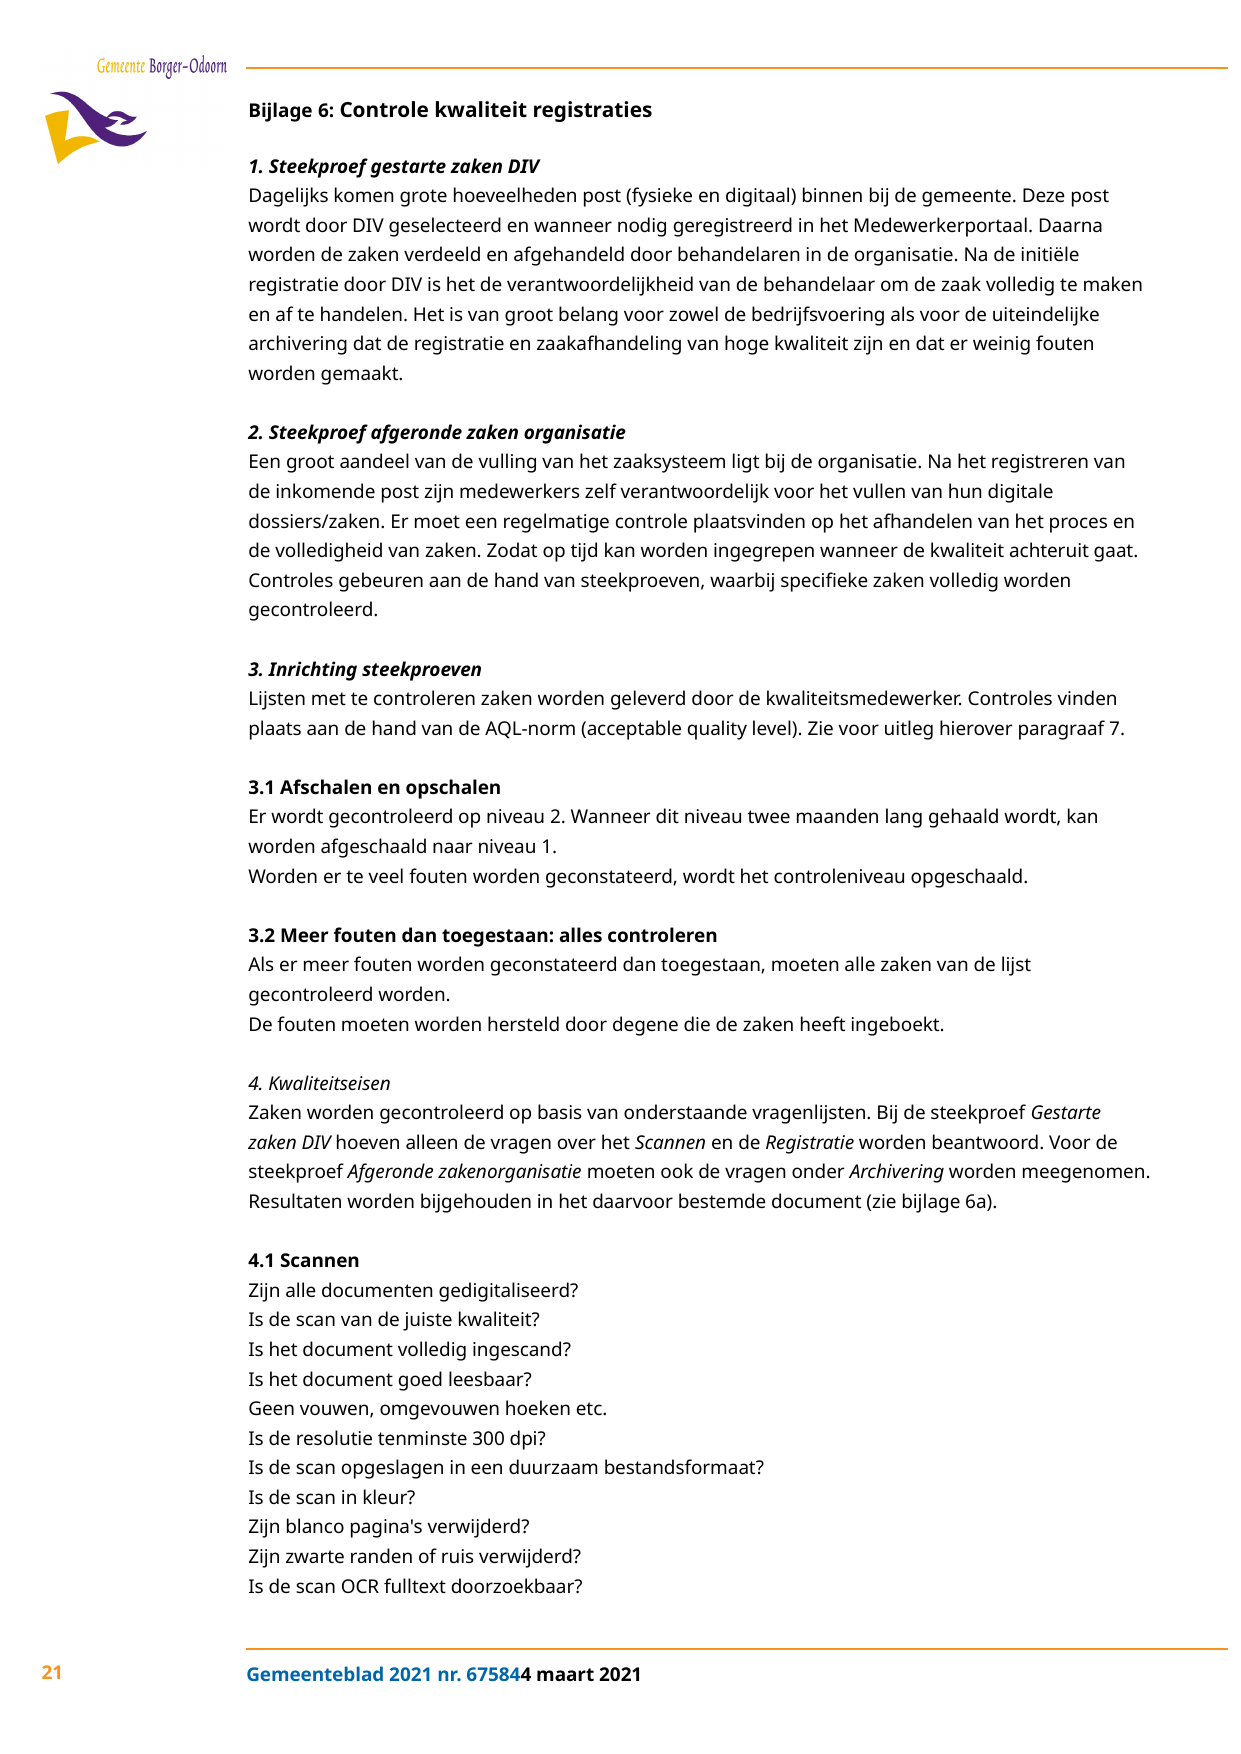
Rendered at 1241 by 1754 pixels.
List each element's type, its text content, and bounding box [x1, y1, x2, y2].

text Is de resolutie tenminste 300 dpi? [248, 1425, 1152, 1451]
text Zijn alle documenten gedigitaliseerd? [248, 1277, 1152, 1303]
text 1. Steekproef gestarte zaken DIV [248, 153, 1152, 179]
text Als er meer fouten worden geconstateerd dan toegestaan, moeten alle zaken van de lijst gecontroleerd worden. [248, 952, 1152, 1007]
picture [41, 47, 231, 172]
text Dagelijks komen grote hoeveelheden post (fysieke en digitaal) binnen bij de gemeente. Deze post wordt door DIV geselecteerd en wanneer nodig geregistreerd in het Medewerkerportaal. Daarna worden de zaken verdeeld en afgehandeld door behandelaren in de organisatie. Na de initiële registratie door DIV is het de verantwoordelijkheid van de behandelaar om de zaak volledig te maken en af te handelen. Het is van groot belang voor zowel de bedrijfsvoering als voor de uiteindelijke archivering dat de registratie en zaakafhandeling van hoge kwaliteit zijn en dat er weinig fouten worden gemaakt. [248, 182, 1152, 386]
text Is de scan opgeslagen in een duurzaam bestandsformaat? [248, 1454, 1152, 1480]
text Er wordt gecontroleerd op niveau 2. Wanneer dit niveau twee maanden lang gehaald wordt, kan worden afgeschaald naar niveau 1. [248, 804, 1152, 859]
text Zijn zwarte randen of ruis verwijderd? [248, 1543, 1152, 1569]
text Zijn blanco pagina's verwijderd? [248, 1514, 1152, 1539]
text 3.1 Afschalen en opschalen [248, 774, 1152, 800]
text Is het document goed leesbaar? [248, 1366, 1152, 1392]
text Resultaten worden bijgehouden in het daarvoor bestemde document (zie bijlage 6a). [248, 1188, 1152, 1214]
text Een groot aandeel van de vulling van het zaaksysteem ligt bij de organisatie. Na het registreren van de inkomende post zijn medewerkers zelf verantwoordelijk voor het vullen van hun digitale dossiers/zaken. Er moet een regelmatige controle plaatsvinden op het afhandelen van het proces en de volledigheid van zaken. Zodat op tijd kan worden ingegrepen wanneer de kwaliteit achteruit gaat. Controles gebeuren aan de hand van steekproeven, waarbij specifieke zaken volledig worden gecontroleerd. [248, 449, 1152, 622]
text 2. Steekproef afgeronde zaken organisatie [248, 419, 1152, 445]
text Is het document volledig ingescand? [248, 1336, 1152, 1362]
text 4.1 Scannen [248, 1247, 1152, 1273]
text De fouten moeten worden hersteld door degene die de zaken heeft ingeboekt. [248, 1011, 1152, 1037]
text 4. Kwaliteitseisen [248, 1070, 1152, 1096]
text 3. Inrichting steekproeven [248, 656, 1152, 682]
text 3.2 Meer fouten dan toegestaan: alles controleren [248, 922, 1152, 948]
text Is de scan van de juiste kwaliteit? [248, 1307, 1152, 1332]
text Is de scan in kleur? [248, 1484, 1152, 1510]
text Worden er te veel fouten worden geconstateerd, wordt het controleniveau opgeschaald. [248, 863, 1152, 889]
text Lijsten met te controleren zaken worden geleverd door de kwaliteitsmedewerker. Controles vinden plaats aan de hand van de AQL-norm (acceptable quality level). Zie voor uitleg hierover paragraaf 7. [248, 685, 1152, 741]
text Zaken worden gecontroleerd op basis van onderstaande vragenlijsten. Bij de steekproef Gestarte zaken DIV hoeven alleen de vragen over het Scannen en de Registratie worden beantwoord. Voor de steekproef Afgeronde zakenorganisatie moeten ook de vragen onder Archivering worden meegenomen. [248, 1099, 1152, 1184]
text Is de scan OCR fulltext doorzoekbaar? [248, 1573, 1152, 1599]
text Geen vouwen, omgevouwen hoeken etc. [248, 1395, 1152, 1421]
text Bijlage 6: Controle kwaliteit registraties [248, 95, 1152, 123]
